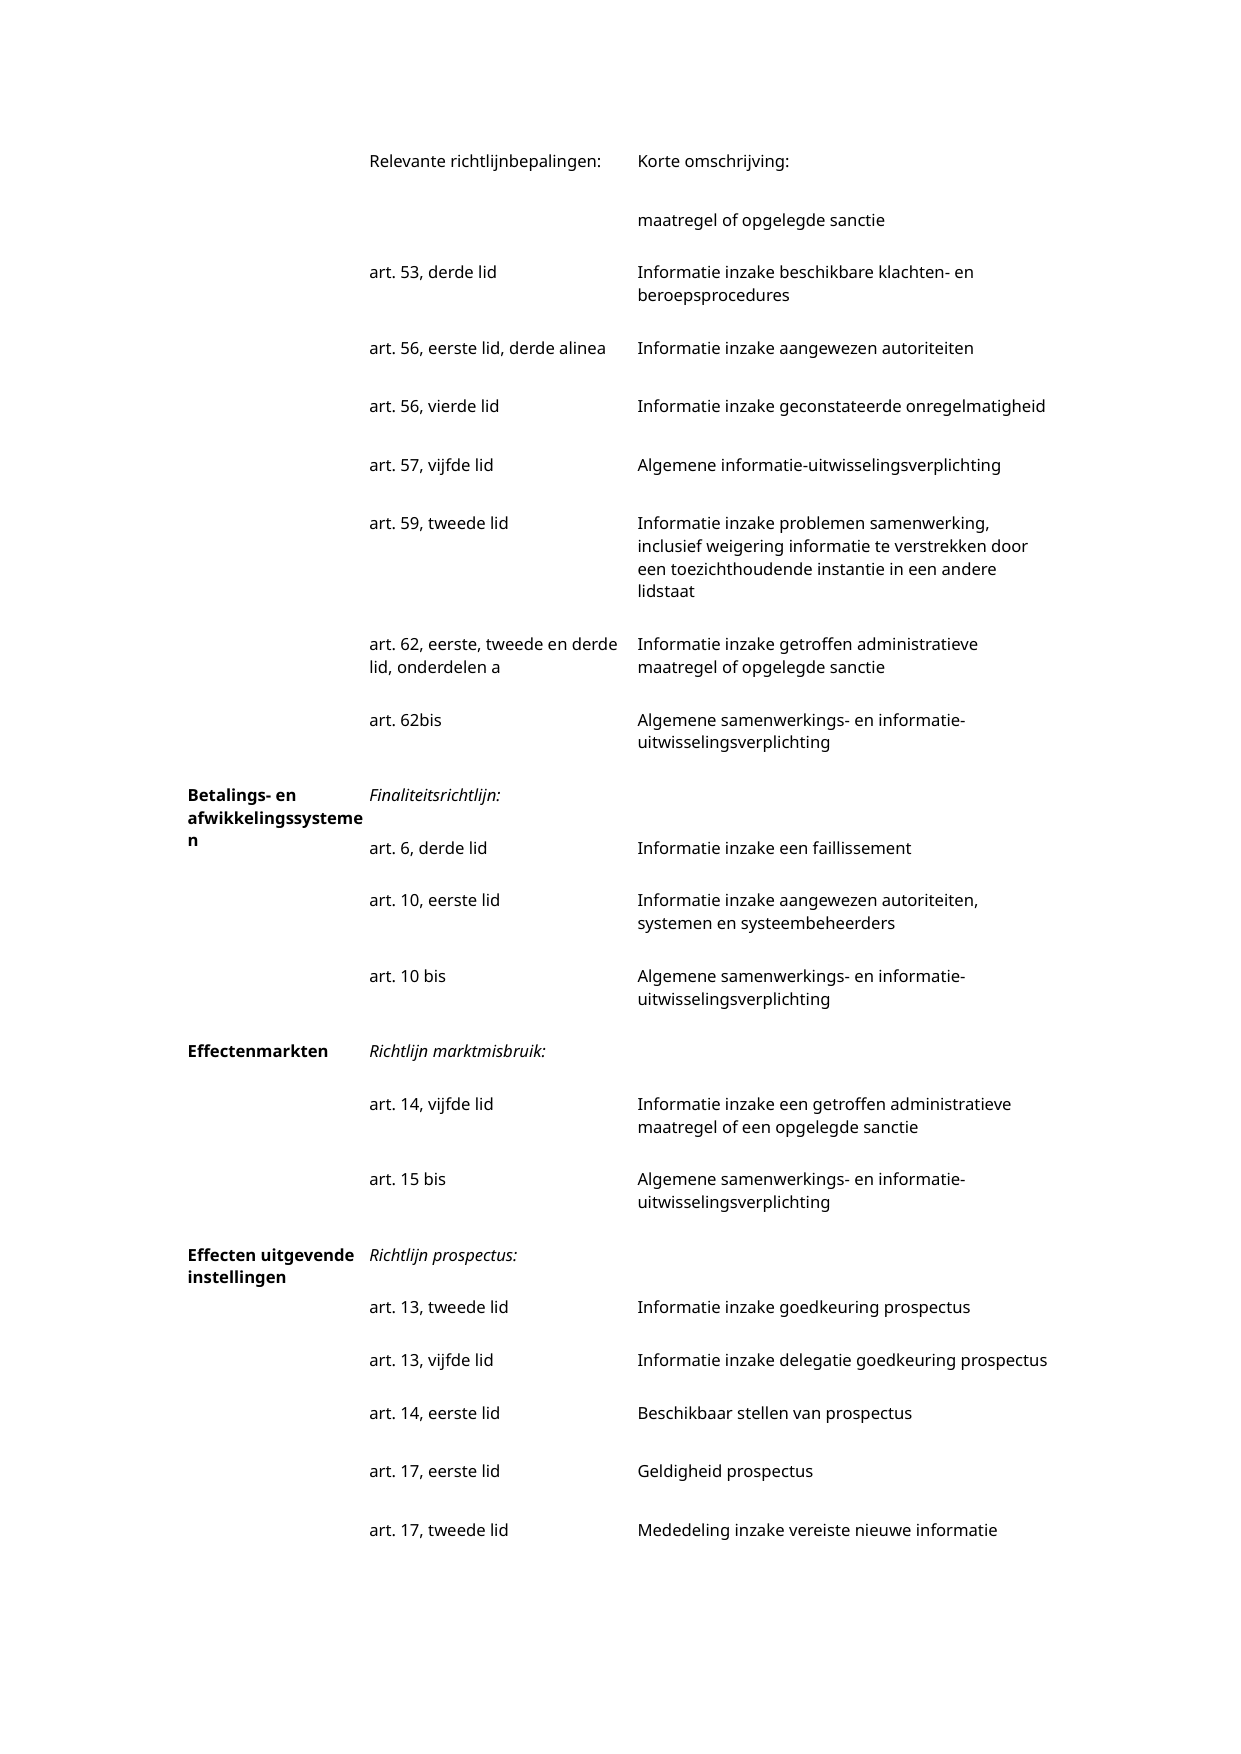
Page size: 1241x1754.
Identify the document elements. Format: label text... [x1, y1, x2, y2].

table_cell [188, 337, 369, 395]
table_cell Informatie inzake goedkeuring prospectus [637, 1296, 1053, 1349]
table_cell [188, 395, 369, 453]
table_cell art. 14, eerste lid [369, 1401, 637, 1460]
table_cell [188, 209, 369, 261]
table_cell art. 13, tweede lid [369, 1296, 637, 1349]
table_cell Informatie inzake geconstateerde onregelmatigheid [637, 395, 1053, 453]
table_cell maatregel of opgelegde sanctie [637, 209, 1053, 261]
table_cell art. 6, derde lid [369, 836, 637, 889]
table_cell Effecten uitgevende instellingen [188, 1243, 369, 1401]
table_header [188, 150, 369, 208]
table_cell art. 10 bis [369, 964, 637, 1040]
table_cell art. 62bis [369, 708, 637, 783]
table_cell art. 17, eerste lid [369, 1460, 637, 1518]
table_header Korte omschrijving: [637, 150, 1053, 208]
table_cell Informatie inzake een faillissement [637, 836, 1053, 889]
table_cell [188, 1518, 369, 1577]
table_cell art. 17, tweede lid [369, 1518, 637, 1577]
table_cell [369, 209, 637, 261]
table_cell Mededeling inzake vereiste nieuwe informatie [637, 1518, 1053, 1577]
table_header Relevante richtlijnbepalingen: [369, 150, 637, 208]
table_cell Algemene samenwerkings- en informatie-uitwisselingsverplichting [637, 964, 1053, 1040]
table_cell [188, 261, 369, 337]
table_cell art. 14, vijfde lid [369, 1093, 637, 1168]
table_cell art. 10, eerste lid [369, 889, 637, 964]
table_cell [188, 512, 369, 633]
table_cell Informatie inzake aangewezen autoriteiten, systemen en systeembeheerders [637, 889, 1053, 964]
table_cell art. 56, eerste lid, derde alinea [369, 337, 637, 395]
table_cell [188, 454, 369, 512]
table_cell art. 15 bis [369, 1168, 637, 1243]
table_cell art. 13, vijfde lid [369, 1349, 637, 1401]
table_cell art. 56, vierde lid [369, 395, 637, 453]
table_cell Richtlijn prospectus: [369, 1243, 1053, 1296]
table_cell Informatie inzake een getroffen administratieve maatregel of een opgelegde sanctie [637, 1093, 1053, 1168]
table_cell Informatie inzake beschikbare klachten- en beroepsprocedures [637, 261, 1053, 337]
table_cell art. 57, vijfde lid [369, 454, 637, 512]
table_cell Algemene samenwerkings- en informatie-uitwisselingsverplichting [637, 708, 1053, 783]
table_cell Beschikbaar stellen van prospectus [637, 1401, 1053, 1460]
table_cell art. 53, derde lid [369, 261, 637, 337]
table_cell [188, 1460, 369, 1518]
table_cell Informatie inzake getroffen administratieve maatregel of opgelegde sanctie [637, 633, 1053, 708]
table_cell art. 62, eerste, tweede en derde lid, onderdelen a [369, 633, 637, 708]
table_cell Effectenmarkten [188, 1040, 369, 1243]
table_cell Finaliteitsrichtlijn: [369, 784, 1053, 836]
table_cell Geldigheid prospectus [637, 1460, 1053, 1518]
table_cell [188, 1401, 369, 1460]
table_cell [188, 708, 369, 783]
table_cell art. 59, tweede lid [369, 512, 637, 633]
table_cell Informatie inzake delegatie goedkeuring prospectus [637, 1349, 1053, 1401]
table_cell Algemene samenwerkings- en informatie-uitwisselingsverplichting [637, 1168, 1053, 1243]
table_cell Algemene informatie-uitwisselingsverplichting [637, 454, 1053, 512]
table_cell Informatie inzake aangewezen autoriteiten [637, 337, 1053, 395]
table_cell Informatie inzake problemen samenwerking, inclusief weigering informatie te verstrekken door een toezichthoudende instantie in een andere lidstaat [637, 512, 1053, 633]
table_cell Betalings- en afwikkelingssystemen [188, 784, 369, 1040]
table_cell Richtlijn marktmisbruik: [369, 1040, 1053, 1092]
table_cell [188, 633, 369, 708]
